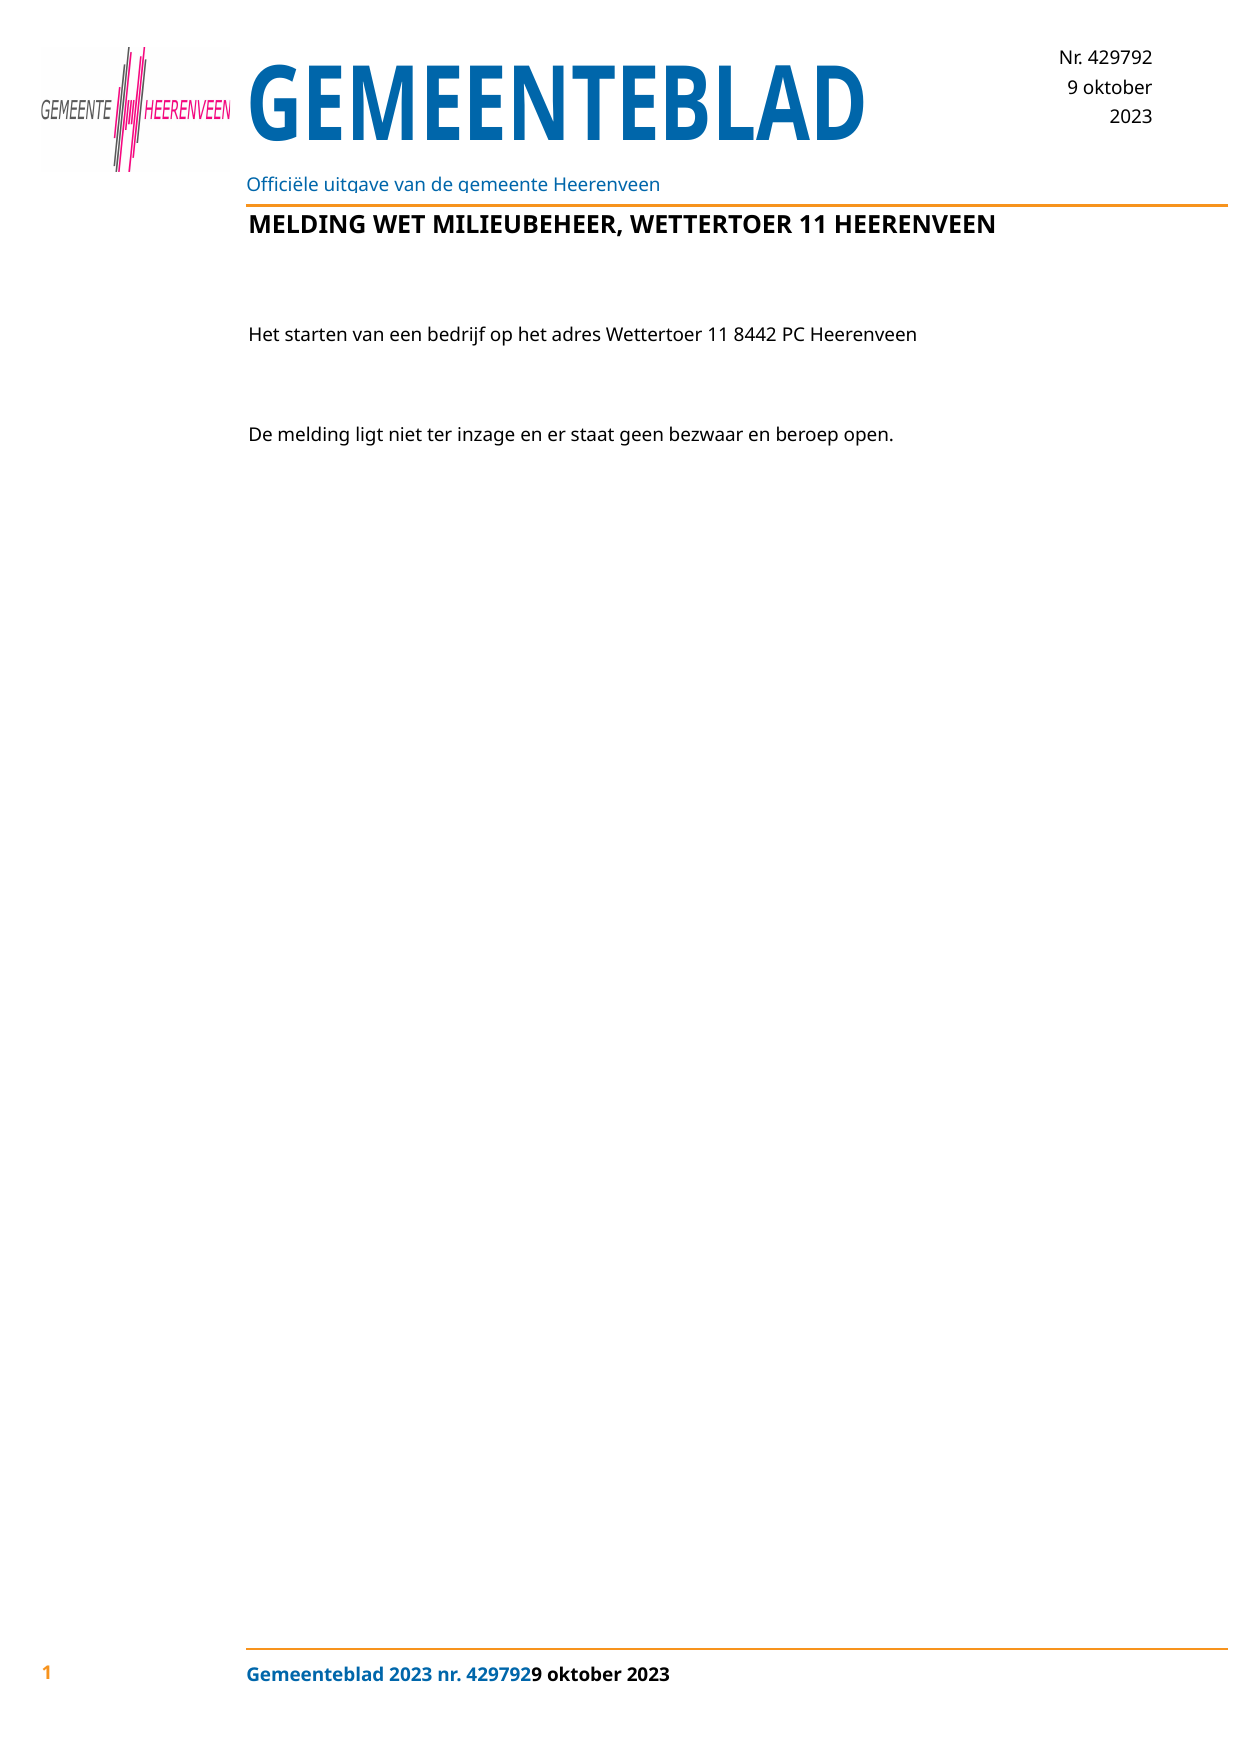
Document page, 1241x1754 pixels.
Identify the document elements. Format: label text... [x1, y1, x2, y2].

text Het starten van een bedrijf op het adres Wettertoer 11 8442 PC Heerenveen [248, 321, 1152, 346]
text De melding ligt niet ter inzage en er staat geen bezwaar en beroep open. [248, 422, 1152, 447]
text MELDING WET MILIEUBEHEER, WETTERTOER 11 HEERENVEEN [248, 207, 1152, 241]
picture [41, 47, 231, 172]
